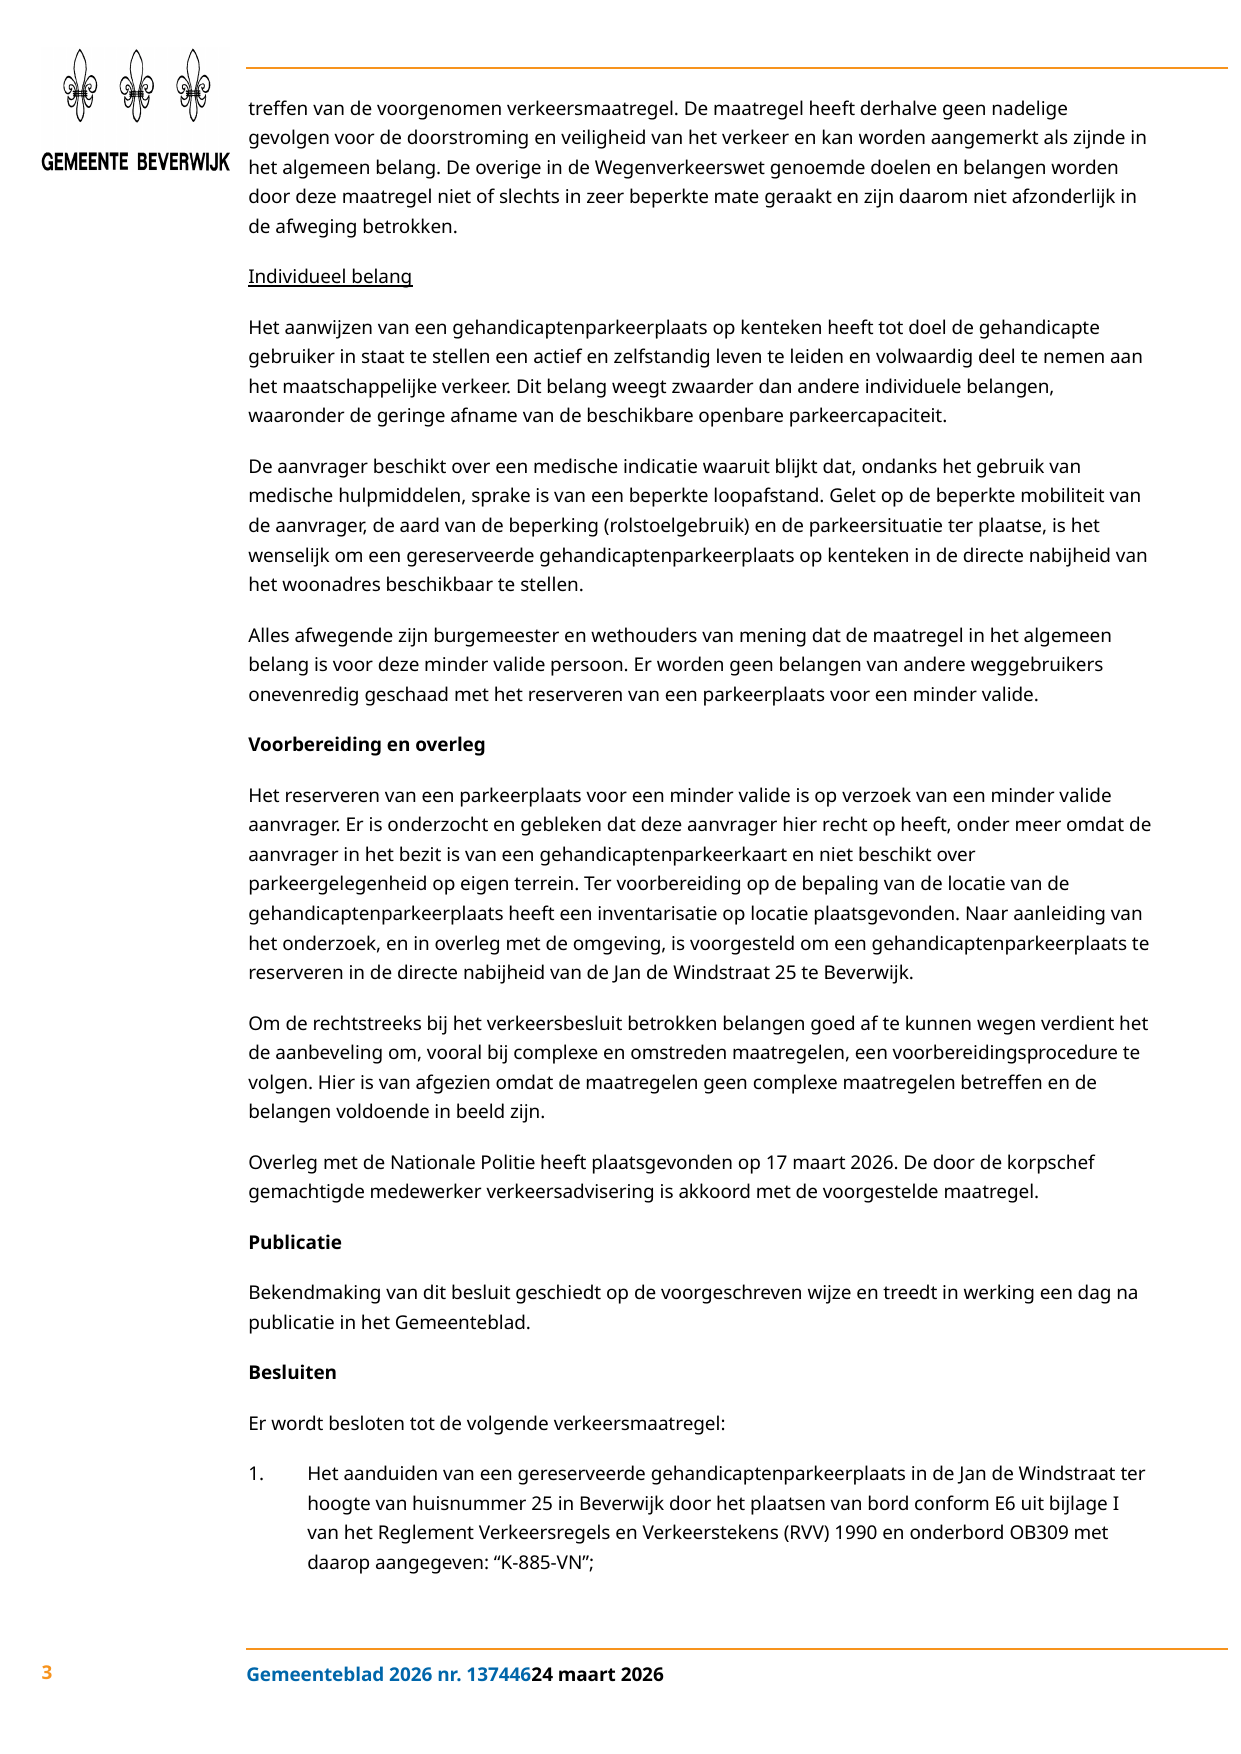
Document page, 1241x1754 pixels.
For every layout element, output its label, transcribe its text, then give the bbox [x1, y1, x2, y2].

text Publicatie [248, 1229, 1152, 1255]
text Besluiten [248, 1359, 1152, 1385]
text Overleg met de Nationale Politie heeft plaatsgevonden op 17 maart 2026. De door de korpschef gemachtigde medewerker verkeersadvisering is akkoord met de voorgestelde maatregel. [248, 1149, 1152, 1204]
text Individueel belang [248, 263, 1152, 289]
text Bekendmaking van dit besluit geschiedt op de voorgeschreven wijze en treedt in werking een dag na publicatie in het Gemeenteblad. [248, 1279, 1152, 1335]
text Alles afwegende zijn burgemeester en wethouders van mening dat de maatregel in het algemeen belang is voor deze minder valide persoon. Er worden geen belangen van andere weggebruikers onevenredig geschaad met het reserveren van een parkeerplaats voor een minder valide. [248, 622, 1152, 707]
text Voorbereiding en overleg [248, 731, 1152, 757]
text treffen van de voorgenomen verkeersmaatregel. De maatregel heeft derhalve geen nadelige gevolgen voor de doorstroming en veiligheid van het verkeer en kan worden aangemerkt als zijnde in het algemeen belang. De overige in de Wegenverkeerswet genoemde doelen en belangen worden door deze maatregel niet of slechts in zeer beperkte mate geraakt en zijn daarom niet afzonderlijk in de afweging betrokken. [248, 95, 1152, 239]
text Het aanwijzen van een gehandicaptenparkeerplaats op kenteken heeft tot doel de gehandicapte gebruiker in staat te stellen een actief en zelfstandig leven te leiden en volwaardig deel te nemen aan het maatschappelijke verkeer. Dit belang weegt zwaarder dan andere individuele belangen, waaronder de geringe afname van de beschikbare openbare parkeercapaciteit. [248, 314, 1152, 428]
text Het reserveren van een parkeerplaats voor een minder valide is op verzoek van een minder valide aanvrager. Er is onderzocht en gebleken dat deze aanvrager hier recht op heeft, onder meer omdat de aanvrager in het bezit is van een gehandicaptenparkeerkaart en niet beschikt over parkeergelegenheid op eigen terrein. Ter voorbereiding op de bepaling van de locatie van de gehandicaptenparkeerplaats heeft een inventarisatie op locatie plaatsgevonden. Naar aanleiding van het onderzoek, en in overleg met de omgeving, is voorgesteld om een gehandicaptenparkeerplaats te reserveren in de directe nabijheid van de Jan de Windstraat 25 te Beverwijk. [248, 782, 1152, 985]
text De aanvrager beschikt over een medische indicatie waaruit blijkt dat, ondanks het gebruik van medische hulpmiddelen, sprake is van een beperkte loopafstand. Gelet op de beperkte mobiliteit van de aanvrager, de aard van de beperking (rolstoelgebruik) en de parkeersituatie ter plaatse, is het wenselijk om een gereserveerde gehandicaptenparkeerplaats op kenteken in de directe nabijheid van het woonadres beschikbaar te stellen. [248, 453, 1152, 597]
list Het aanduiden van een gereserveerde gehandicaptenparkeerplaats in de Jan de Windstraat ter hoogte van huisnummer 25 in Beverwijk door het plaatsen van bord conform E6 uit bijlage I van het Reglement Verkeersregels en Verkeerstekens (RVV) 1990 en onderbord OB309 met daarop aangegeven: “K-885-VN”; [248, 1460, 1152, 1575]
picture [41, 47, 231, 172]
text Er wordt besloten tot de volgende verkeersmaatregel: [248, 1410, 1152, 1436]
text Om de rechtstreeks bij het verkeersbesluit betrokken belangen goed af te kunnen wegen verdient het de aanbeveling om, vooral bij complexe en omstreden maatregelen, een voorbereidingsprocedure te volgen. Hier is van afgezien omdat de maatregelen geen complexe maatregelen betreffen en de belangen voldoende in beeld zijn. [248, 1010, 1152, 1124]
